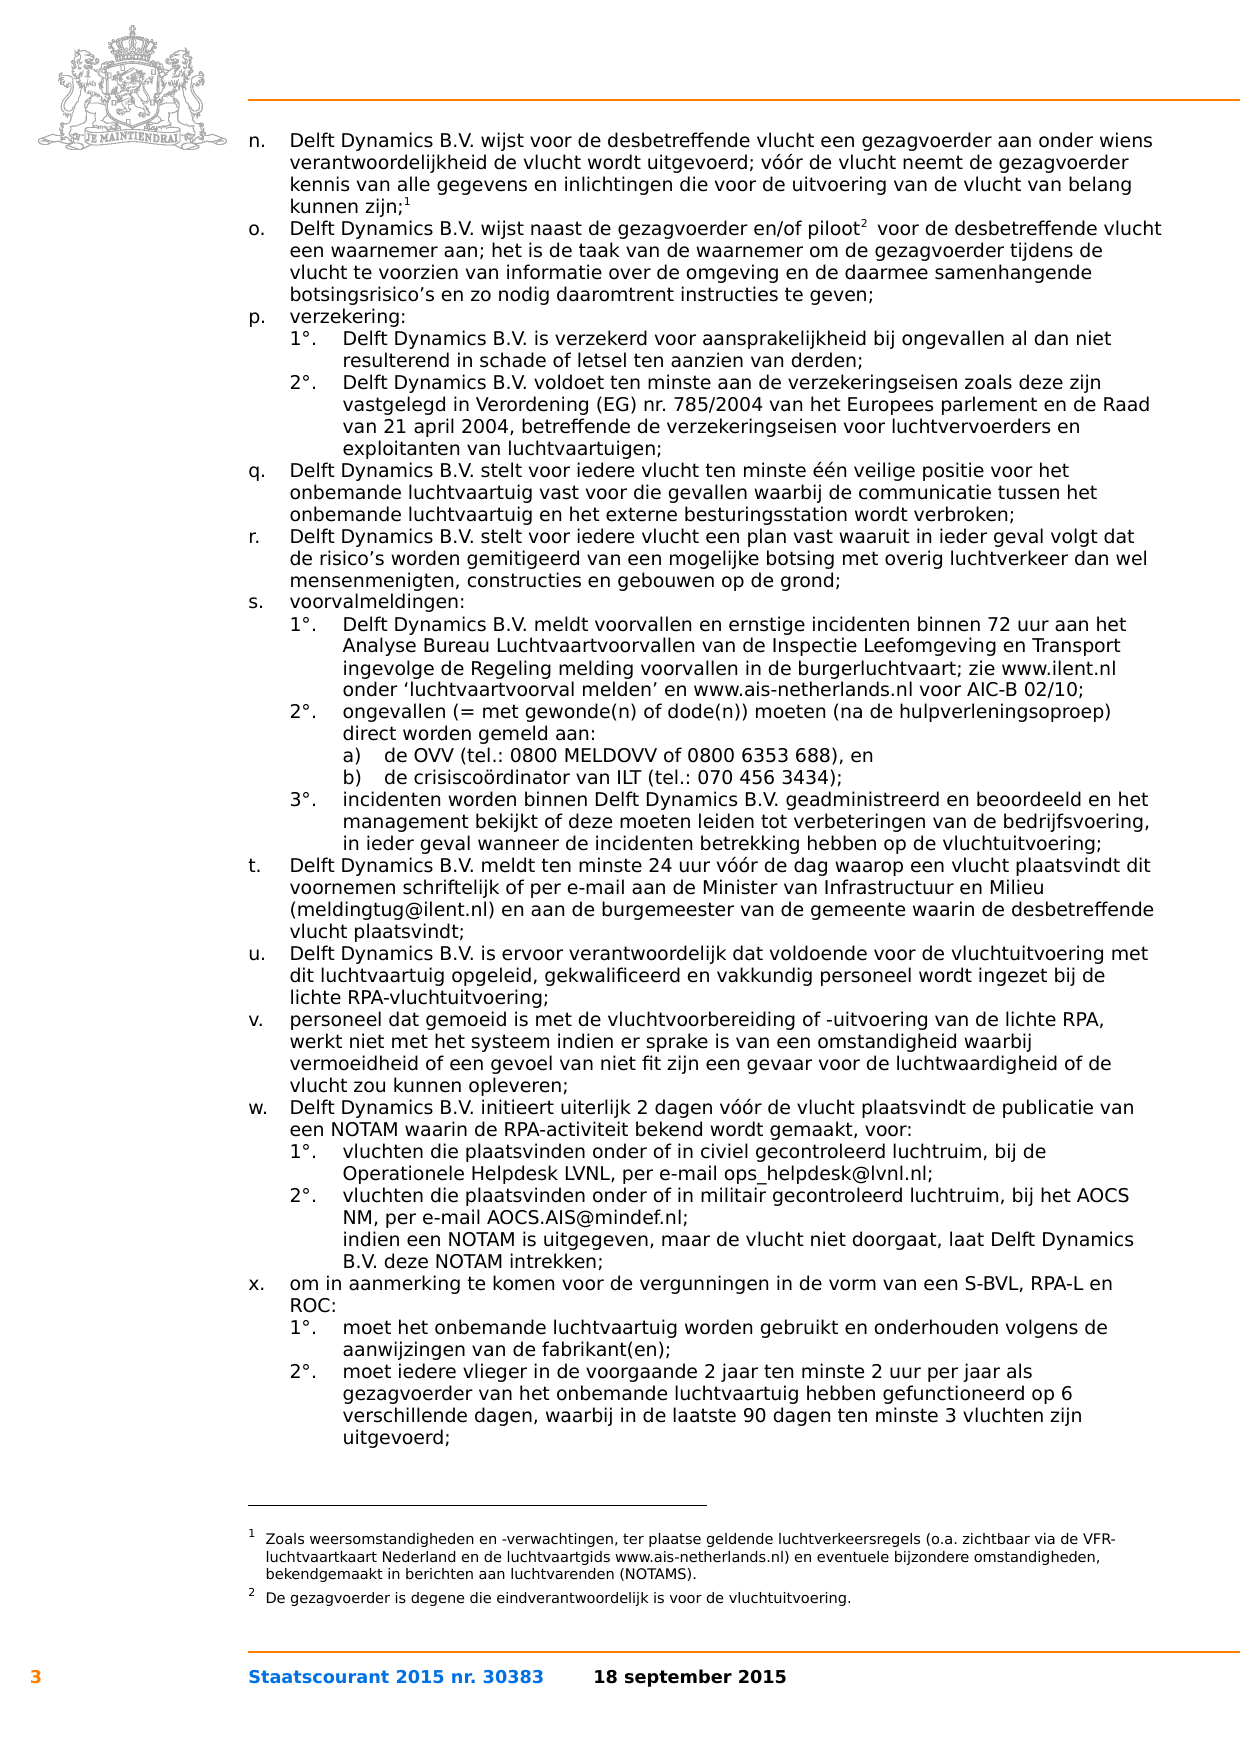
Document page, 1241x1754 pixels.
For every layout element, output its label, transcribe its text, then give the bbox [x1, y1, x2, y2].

text p. verzekering: [248, 306, 1163, 328]
text v. personeel dat gemoeid is met de vluchtvoorbereiding of -uitvoering van de lichte RPA, werkt niet met het systeem indien er sprake is van een omstandigheid waarbij vermoeidheid of een gevoel van niet fit zijn een gevaar voor de luchtwaardigheid of de vlucht zou kunnen opleveren; [248, 1009, 1163, 1097]
text Zoals weersomstandigheden en -verwachtingen, ter plaatse geldende luchtverkeersregels (o.a. zichtbaar via de VFR-luchtvaartkaart Nederland en de luchtvaartgids www.ais-netherlands.nl) en eventuele bijzondere omstandigheden, bekendgemaakt in berichten aan luchtvarenden (NOTAMS). [248, 1527, 1163, 1583]
text q. Delft Dynamics B.V. stelt voor iedere vlucht ten minste één veilige positie voor het onbemande luchtvaartuig vast voor die gevallen waarbij de communicatie tussen het onbemande luchtvaartuig en het externe besturingsstation wordt verbroken; [248, 459, 1163, 526]
text 2°. moet iedere vlieger in de voorgaande 2 jaar ten minste 2 uur per jaar als gezagvoerder van het onbemande luchtvaartuig hebben gefunctioneerd op 6 verschillende dagen, waarbij in de laatste 90 dagen ten minste 3 vluchten zijn uitgevoerd; [289, 1361, 1163, 1449]
text w. Delft Dynamics B.V. initieert uiterlijk 2 dagen vóór de vlucht plaatsvindt de publicatie van een NOTAM waarin de RPA-activiteit bekend wordt gemaakt, voor: [248, 1097, 1163, 1141]
text t. Delft Dynamics B.V. meldt ten minste 24 uur vóór de dag waarop een vlucht plaatsvindt dit voornemen schriftelijk of per e-mail aan de Minister van Infrastructuur en Milieu (meldingtug@ilent.nl) en aan de burgemeester van de gemeente waarin de desbetreffende vlucht plaatsvindt; [248, 855, 1163, 943]
text b) de crisiscoördinator van ILT (tel.: 070 456 3434); [342, 767, 1163, 789]
text 1°. Delft Dynamics B.V. meldt voorvallen en ernstige incidenten binnen 72 uur aan het Analyse Bureau Luchtvaartvoorvallen van de Inspectie Leefomgeving en Transport ingevolge de Regeling melding voorvallen in de burgerluchtvaart; zie www.ilent.nl onder ‘luchtvaartvoorval melden’ en www.ais-netherlands.nl voor AIC-B 02/10; [289, 613, 1163, 701]
text r. Delft Dynamics B.V. stelt voor iedere vlucht een plan vast waaruit in ieder geval volgt dat de risico’s worden gemitigeerd van een mogelijke botsing met overig luchtverkeer dan wel mensenmenigten, constructies en gebouwen op de grond; [248, 526, 1163, 591]
text a) de OVV (tel.: 0800 MELDOVV of 0800 6353 688), en [342, 745, 1163, 767]
text 1°. Delft Dynamics B.V. is verzekerd voor aansprakelijkheid bij ongevallen al dan niet resulterend in schade of letsel ten aanzien van derden; [289, 328, 1163, 372]
text x. om in aanmerking te komen voor de vergunningen in de vorm van een S-BVL, RPA-L en ROC: [248, 1273, 1163, 1317]
text 2°. Delft Dynamics B.V. voldoet ten minste aan de verzekeringseisen zoals deze zijn vastgelegd in Verordening (EG) nr. 785/2004 van het Europees parlement en de Raad van 21 april 2004, betreffende de verzekeringseisen voor luchtvervoerders en exploitanten van luchtvaartuigen; [289, 372, 1163, 459]
text s. voorvalmeldingen: [248, 591, 1163, 613]
text 1°. vluchten die plaatsvinden onder of in civiel gecontroleerd luchtruim, bij de Operationele Helpdesk LVNL, per e-mail ops_helpdesk@lvnl.nl; [289, 1141, 1163, 1185]
text 3°. incidenten worden binnen Delft Dynamics B.V. geadministreerd en beoordeeld en het management bekijkt of deze moeten leiden tot verbeteringen van de bedrijfsvoering, in ieder geval wanneer de incidenten betrekking hebben op de vluchtuitvoering; [289, 789, 1163, 855]
text 2°. vluchten die plaatsvinden onder of in militair gecontroleerd luchtruim, bij het AOCS NM, per e-mail AOCS.AIS@mindef.nl; [289, 1185, 1163, 1229]
text o. Delft Dynamics B.V. wijst naast de gezagvoerder en/of piloot voor de desbetreffende vlucht een waarnemer aan; het is de taak van de waarnemer om de gezagvoerder tijdens de vlucht te voorzien van informatie over de omgeving en de daarmee samenhangende botsingsrisico’s en zo nodig daaromtrent instructies te geven; [248, 218, 1163, 306]
text n. Delft Dynamics B.V. wijst voor de desbetreffende vlucht een gezagvoerder aan onder wiens verantwoordelijkheid de vlucht wordt uitgevoerd; vóór de vlucht neemt de gezagvoerder kennis van alle gegevens en inlichtingen die voor de uitvoering van de vlucht van belang kunnen zijn; [248, 130, 1163, 218]
text 1°. moet het onbemande luchtvaartuig worden gebruikt en onderhouden volgens de aanwijzingen van de fabrikant(en); [289, 1317, 1163, 1361]
text De gezagvoerder is degene die eindverantwoordelijk is voor de vluchtuitvoering. [248, 1586, 1163, 1608]
text u. Delft Dynamics B.V. is ervoor verantwoordelijk dat voldoende voor de vluchtuitvoering met dit luchtvaartuig opgeleid, gekwalificeerd en vakkundig personeel wordt ingezet bij de lichte RPA-vluchtuitvoering; [248, 943, 1163, 1009]
picture [38, 25, 227, 150]
text indien een NOTAM is uitgegeven, maar de vlucht niet doorgaat, laat Delft Dynamics B.V. deze NOTAM intrekken; [342, 1229, 1163, 1273]
text 2°. ongevallen (= met gewonde(n) of dode(n)) moeten (na de hulpverleningsoproep) direct worden gemeld aan: [289, 701, 1163, 745]
